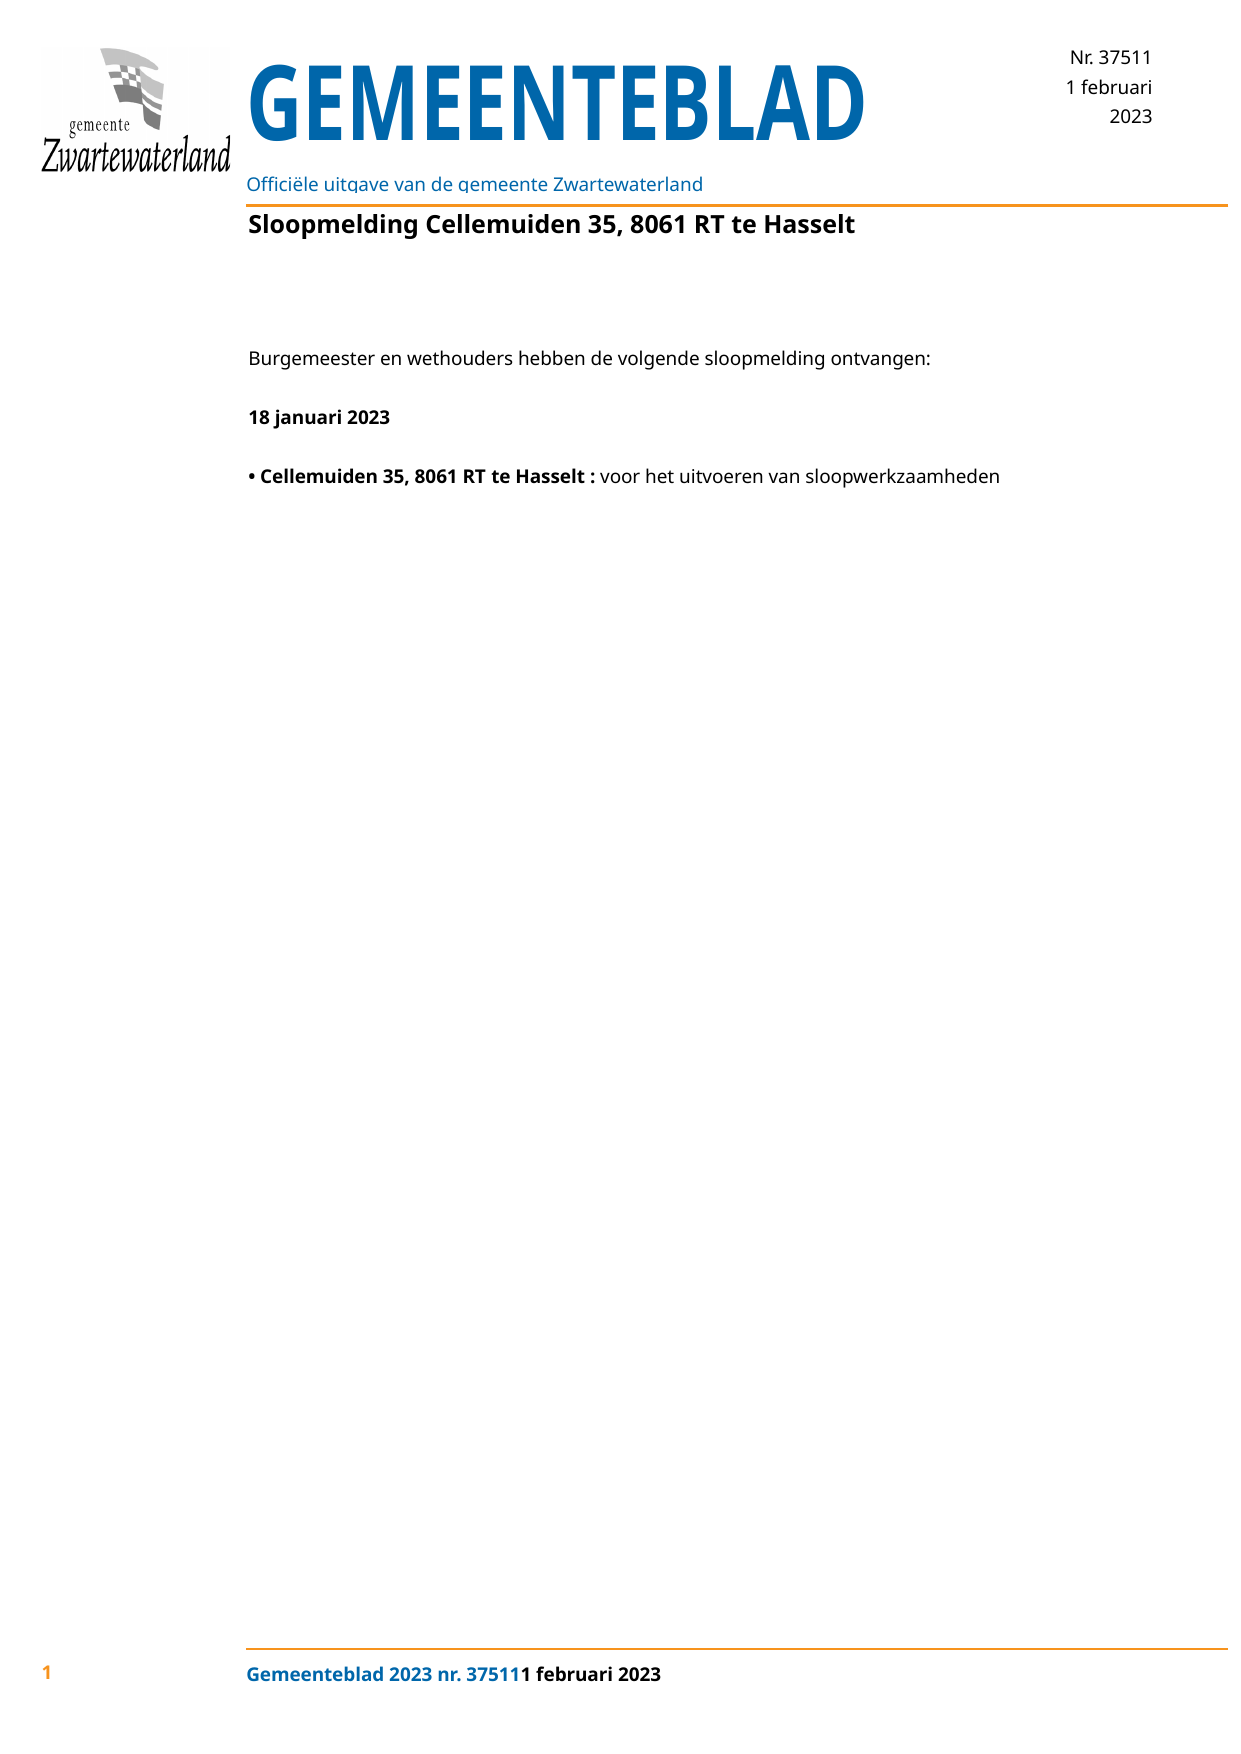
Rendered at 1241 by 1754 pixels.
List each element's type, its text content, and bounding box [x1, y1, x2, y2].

text Burgemeester en wethouders hebben de volgende sloopmelding ontvangen: [248, 345, 1152, 371]
text 18 januari 2023 [248, 404, 1152, 430]
picture [41, 47, 231, 172]
text • Cellemuiden 35, 8061 RT te Hasselt : voor het uitvoeren van sloopwerkzaamheden [248, 464, 1152, 489]
text Sloopmelding Cellemuiden 35, 8061 RT te Hasselt [248, 207, 1152, 241]
